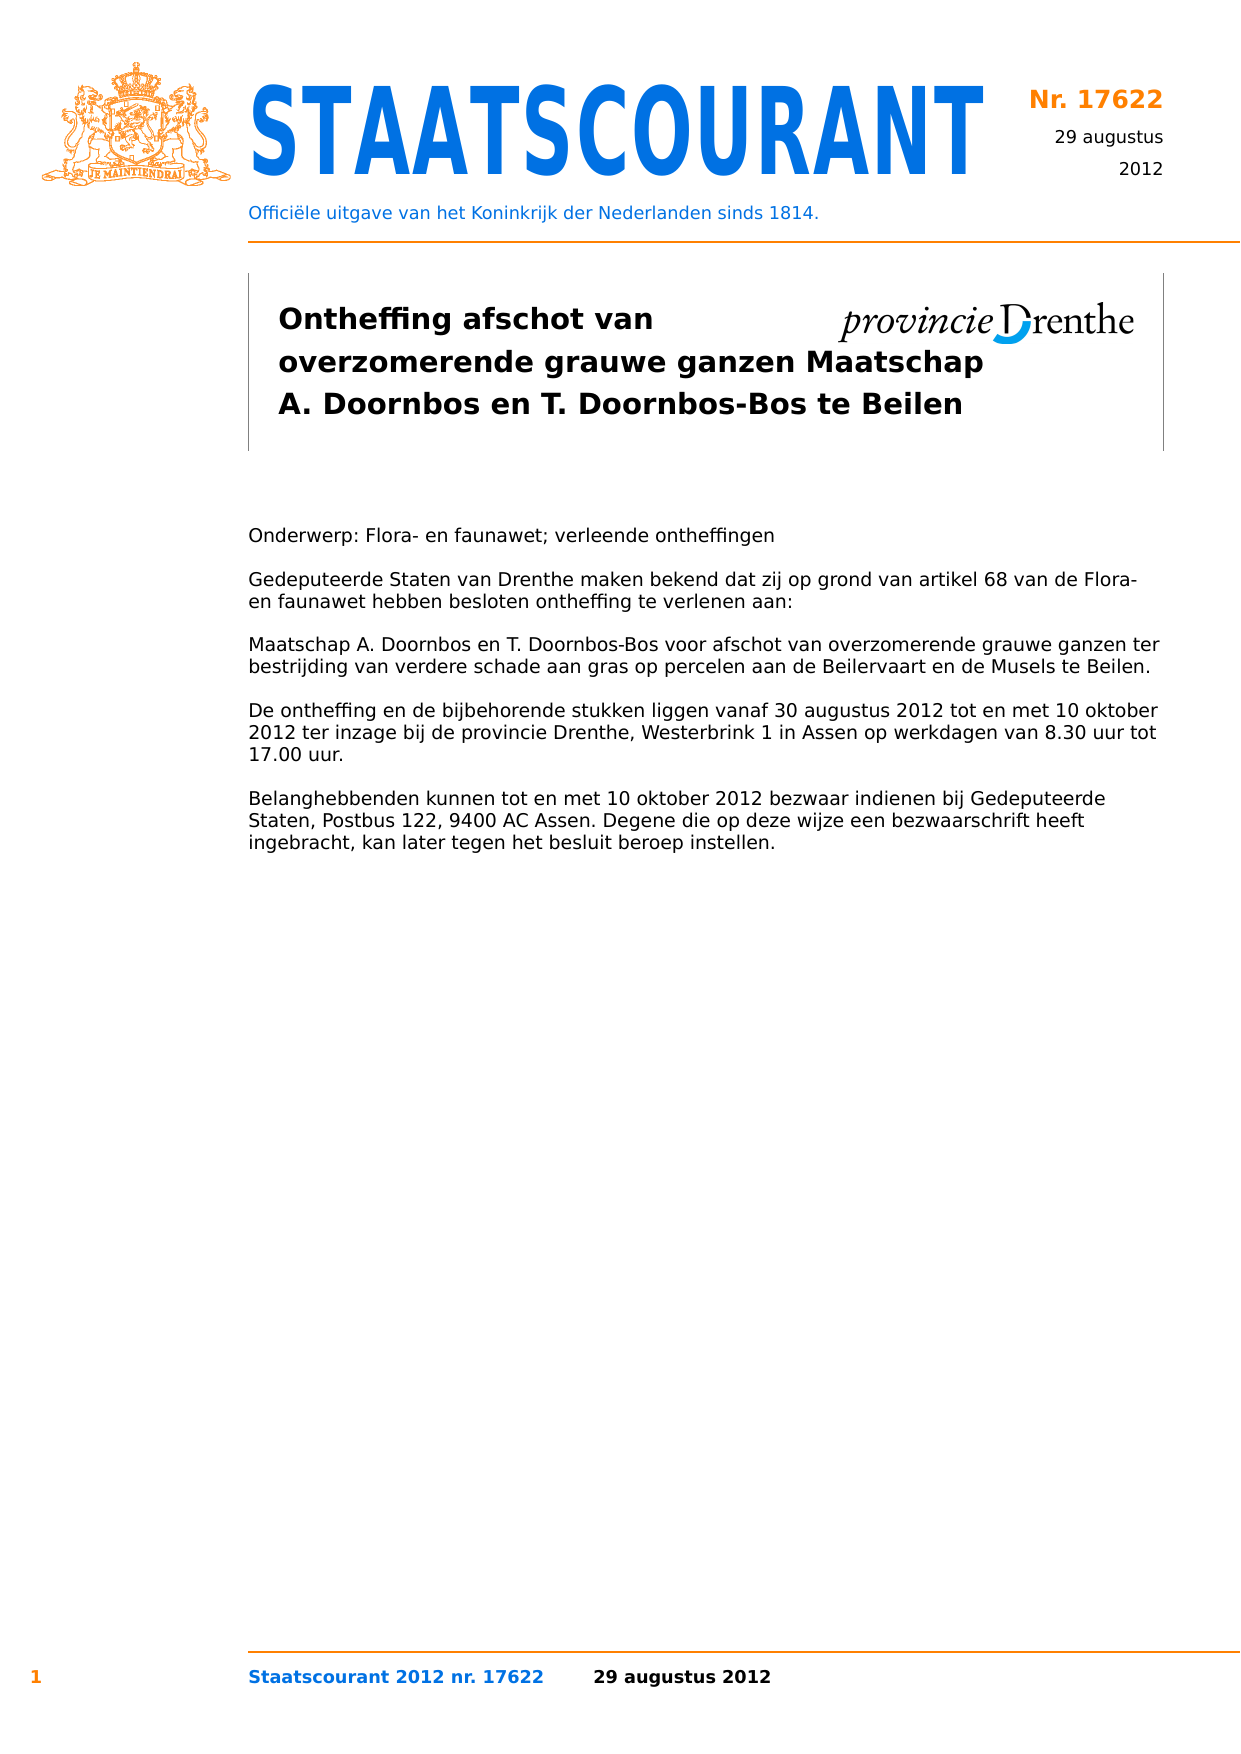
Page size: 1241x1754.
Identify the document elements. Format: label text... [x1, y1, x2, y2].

picture [41, 62, 231, 186]
table_header [25, 62, 248, 241]
text De ontheffing en de bijbehorende stukken liggen vanaf 30 augustus 2012 tot en met 10 oktober 2012 ter inzage bij de provincie Drenthe, Westerbrink 1 in Assen op werkdagen van 8.30 uur tot 17.00 uur. [248, 700, 1163, 766]
text Belanghebbenden kunnen tot en met 10 oktober 2012 bezwaar indienen bij Gedeputeerde Staten, Postbus 122, 9400 AC Assen. Degene die op deze wijze een bezwaarschrift heeft ingebracht, kan later tegen het besluit beroep instellen. [248, 788, 1163, 854]
table_header Nr. 17622 [998, 62, 1240, 121]
text Onderwerp: Flora- en faunawet; verleende ontheffingen [248, 525, 1163, 547]
table_header STAATSCOURANT [248, 62, 998, 203]
table_cell 2012 [998, 153, 1240, 203]
picture [838, 302, 1134, 344]
text Maatschap A. Doornbos en T. Doornbos-Bos voor afschot van overzomerende grauwe ganzen ter bestrijding van verdere schade aan gras op percelen aan de Beilervaart en de Musels te Beilen. [248, 634, 1163, 678]
text Gedeputeerde Staten van Drenthe maken bekend dat zij op grond van artikel 68 van de Flora- en faunawet hebben besloten ontheffing te verlenen aan: [248, 568, 1163, 612]
table_cell Officiële uitgave van het Koninkrijk der Nederlanden sinds 1814. [248, 203, 1240, 241]
subtitle Ontheffing afschot van overzomerende grauwe ganzen Maatschap A. Doornbos en T. Doornbos-Bos te Beilen [249, 273, 1163, 451]
table_cell 29 augustus [998, 121, 1240, 153]
